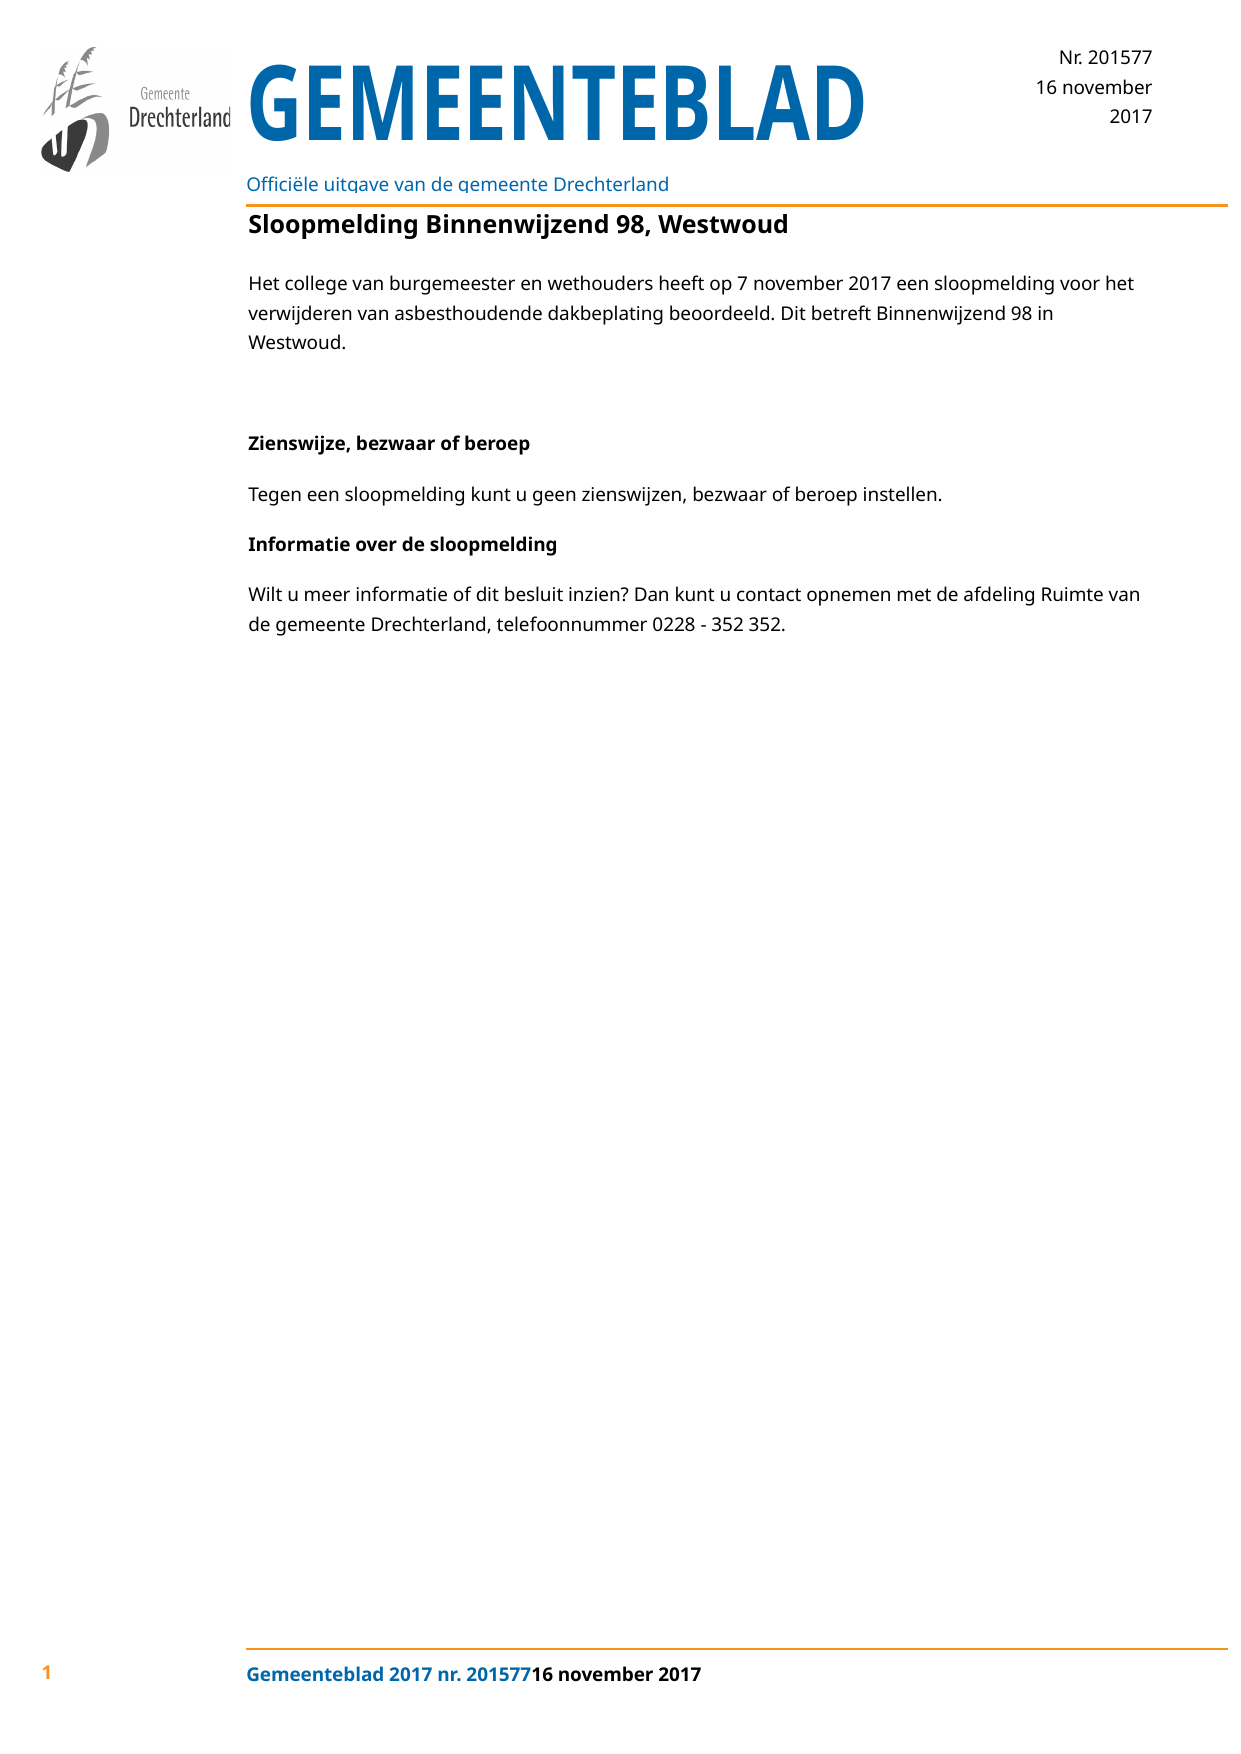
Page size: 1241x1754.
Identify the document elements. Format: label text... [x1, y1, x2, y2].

text Wilt u meer informatie of dit besluit inzien? Dan kunt u contact opnemen met de afdeling Ruimte van de gemeente Drechterland, telefoonnummer 0228 - 352 352. [248, 582, 1152, 637]
text Sloopmelding Binnenwijzend 98, Westwoud [248, 207, 1152, 241]
picture [41, 47, 231, 172]
text Tegen een sloopmelding kunt u geen zienswijzen, bezwaar of beroep instellen. [248, 481, 1152, 506]
text Zienswijze, bezwaar of beroep [248, 430, 1152, 456]
text Het college van burgemeester en wethouders heeft op 7 november 2017 een sloopmelding voor het verwijderen van asbesthoudende dakbeplating beoordeeld. Dit betreft Binnenwijzend 98 in Westwoud. [248, 270, 1152, 355]
text Informatie over de sloopmelding [248, 531, 1152, 557]
